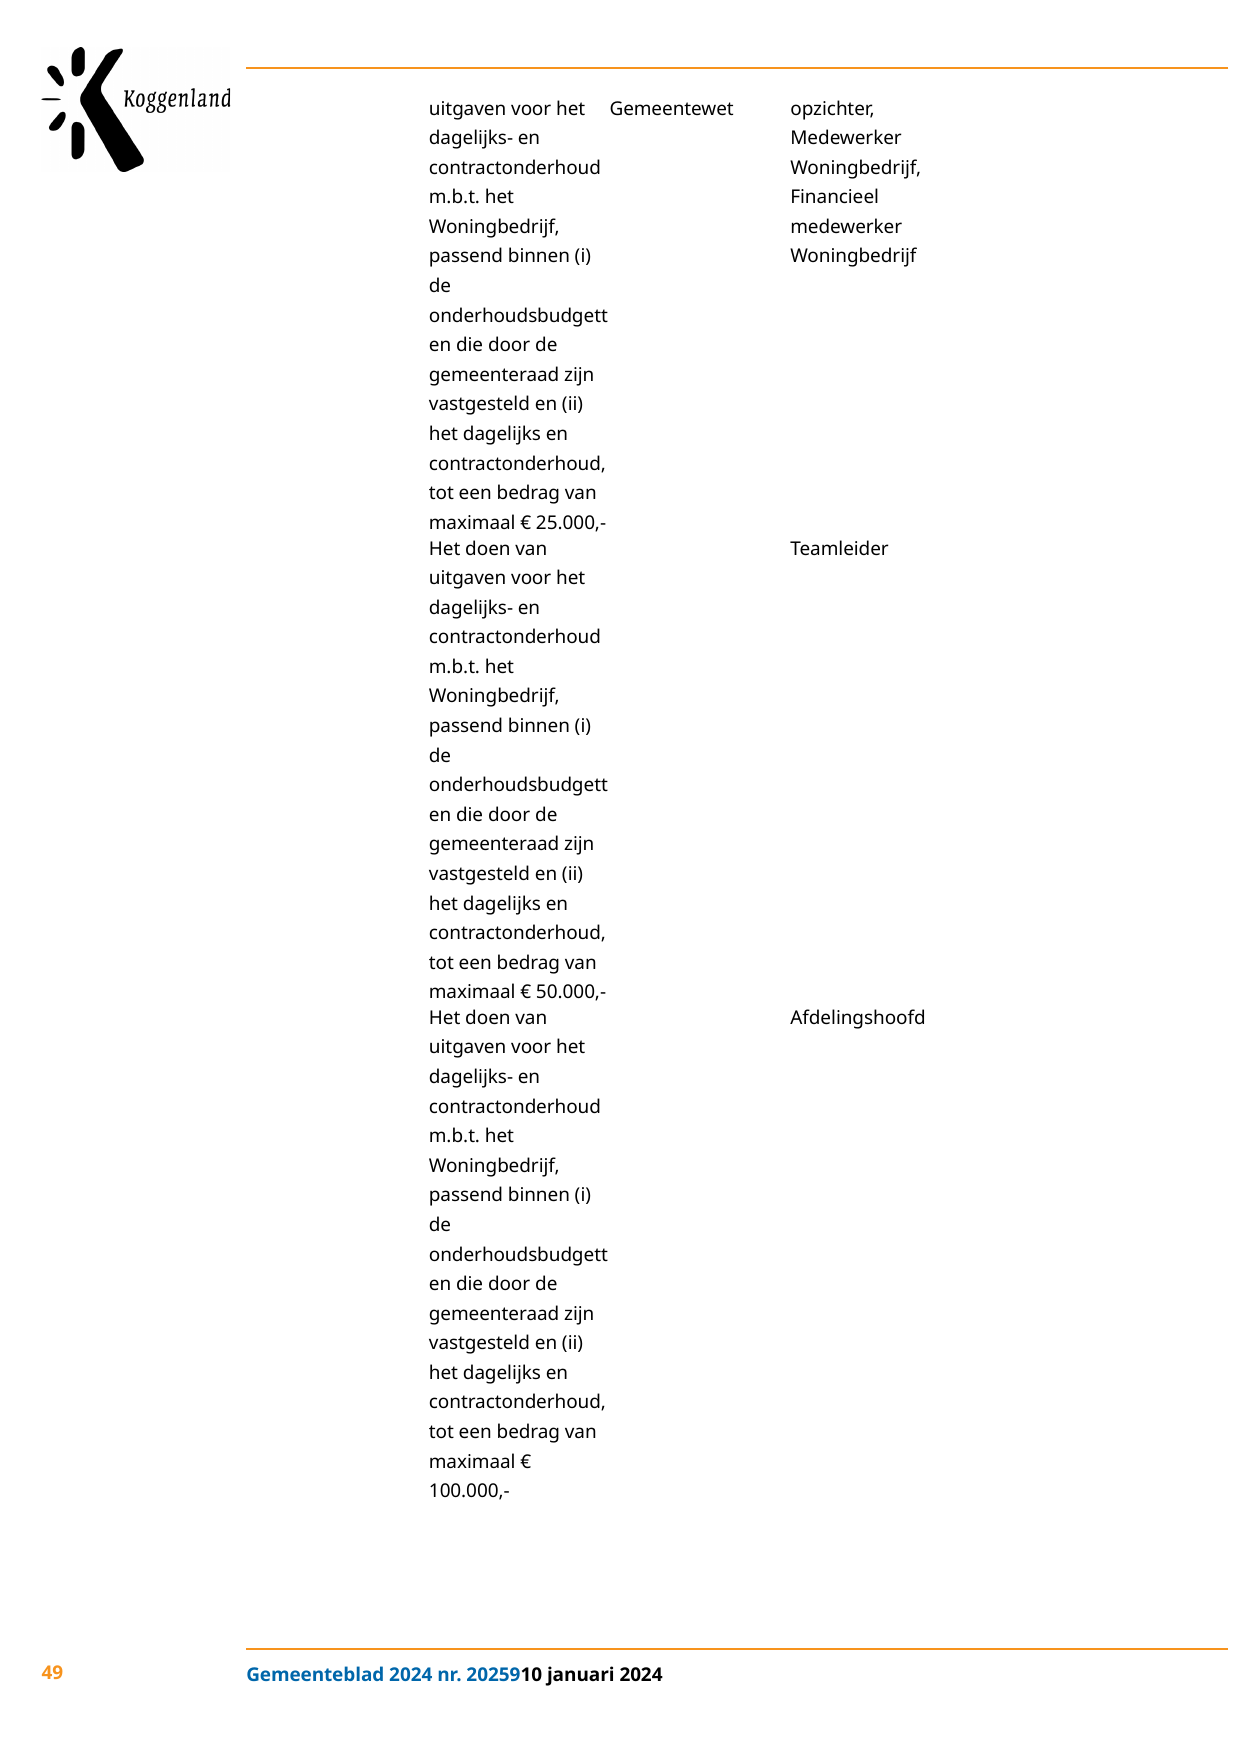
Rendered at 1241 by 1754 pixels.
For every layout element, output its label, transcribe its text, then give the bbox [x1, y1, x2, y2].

table_cell [971, 95, 1152, 535]
table_cell [971, 535, 1152, 1004]
table_cell Gemeentewet [609, 95, 790, 535]
table_cell [248, 95, 429, 535]
table_cell Het doen van uitgaven voor het dagelijks- en contractonderhoud m.b.t. het Woningbedrijf, passend binnen (i) de onderhoudsbudgetten die door de gemeenteraad zijn vastgesteld en (ii) het dagelijks en contractonderhoud, tot een bedrag van maximaal € 100.000,- [429, 1004, 609, 1503]
table_cell uitgaven voor het dagelijks- en contractonderhoud m.b.t. het Woningbedrijf, passend binnen (i) de onderhoudsbudgetten die door de gemeenteraad zijn vastgesteld en (ii) het dagelijks en contractonderhoud, tot een bedrag van maximaal € 25.000,- [429, 95, 609, 535]
table_cell opzichter, Medewerker Woningbedrijf, Financieel medewerker Woningbedrijf [790, 95, 971, 535]
table_cell [609, 1004, 790, 1503]
table_cell [248, 1004, 429, 1503]
table_cell Het doen van uitgaven voor het dagelijks- en contractonderhoud m.b.t. het Woningbedrijf, passend binnen (i) de onderhoudsbudgetten die door de gemeenteraad zijn vastgesteld en (ii) het dagelijks en contractonderhoud, tot een bedrag van maximaal € 50.000,- [429, 535, 609, 1004]
table_cell Afdelingshoofd [790, 1004, 971, 1503]
table_cell [971, 1004, 1152, 1503]
table_cell [248, 535, 429, 1004]
picture [41, 47, 231, 172]
table_cell Teamleider [790, 535, 971, 1004]
table_cell [609, 535, 790, 1004]
